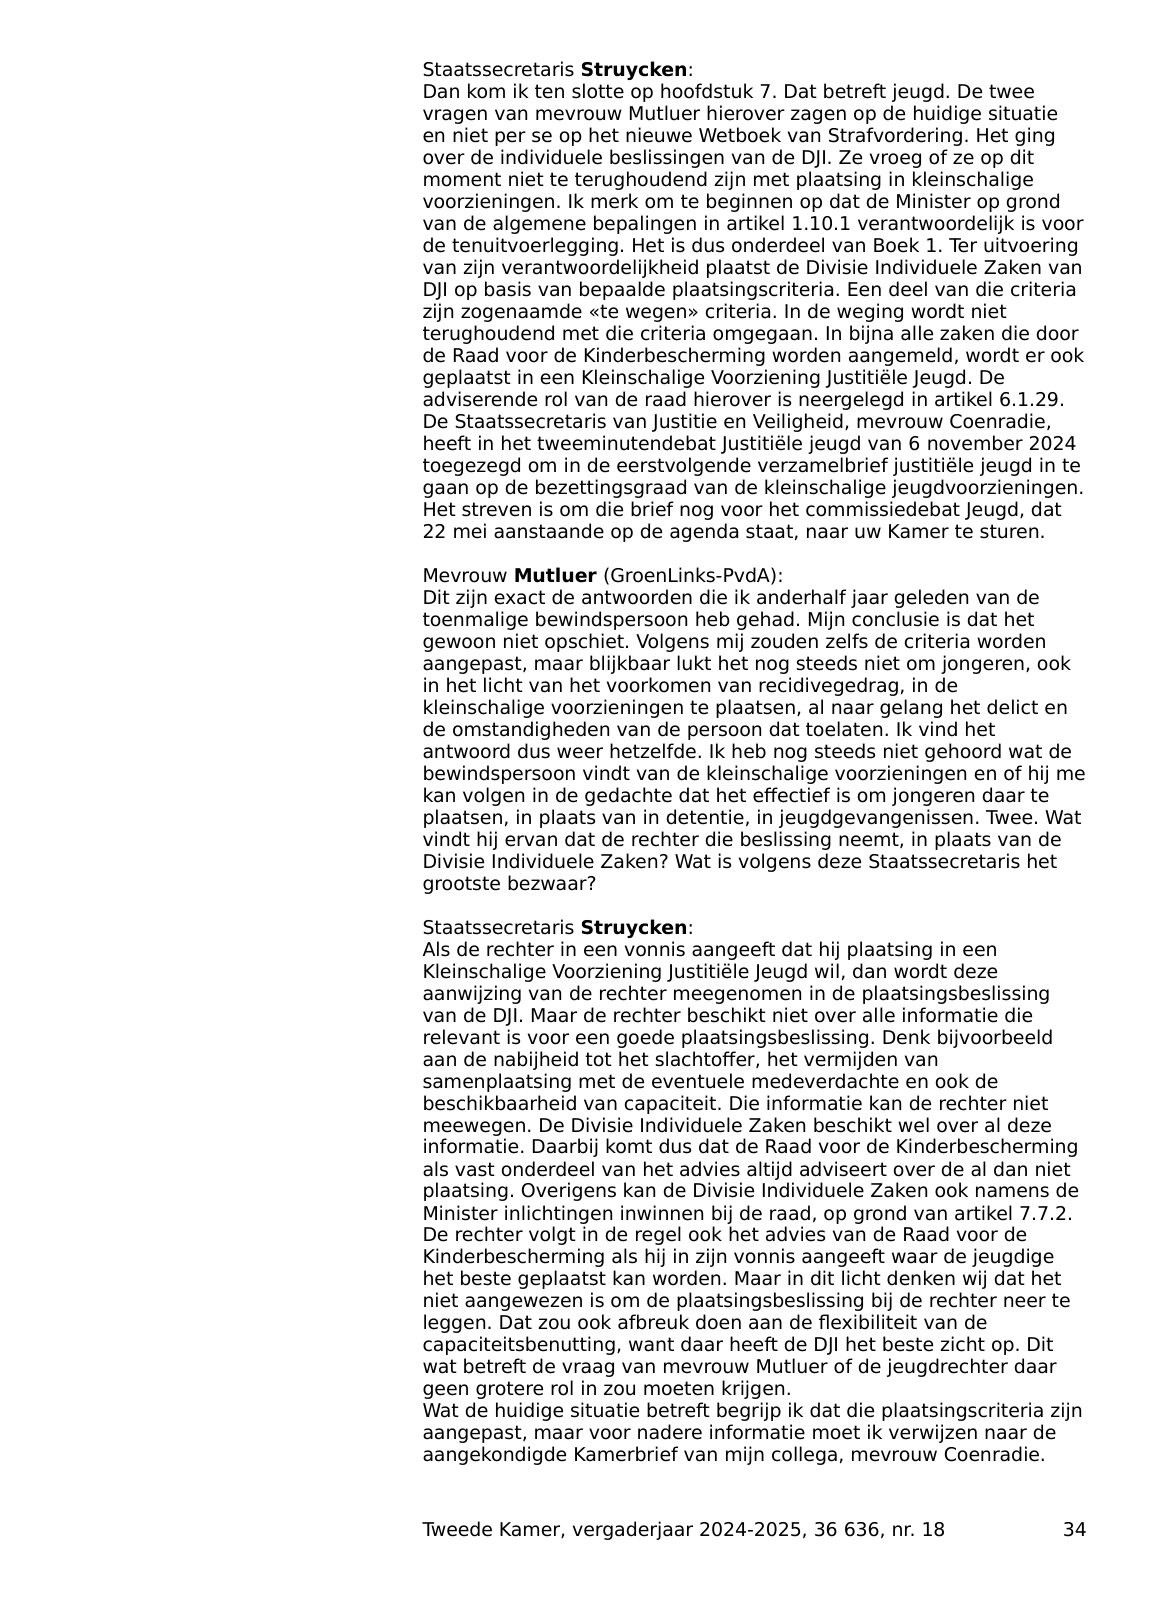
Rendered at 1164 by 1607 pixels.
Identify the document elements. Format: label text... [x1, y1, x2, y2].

text Mevrouw Mutluer (GroenLinks-PvdA): [422, 565, 1087, 587]
text De Staatssecretaris van Justitie en Veiligheid, mevrouw Coenradie, heeft in het tweeminutendebat Justitiële jeugd van 6 november 2024 toegezegd om in de eerstvolgende verzamelbrief justitiële jeugd in te gaan op de bezettingsgraad van de kleinschalige jeugdvoorzieningen. Het streven is om die brief nog voor het commissiedebat Jeugd, dat 22 mei aanstaande op de agenda staat, naar uw Kamer te sturen. [422, 411, 1087, 543]
text Als de rechter in een vonnis aangeeft dat hij plaatsing in een Kleinschalige Voorziening Justitiële Jeugd wil, dan wordt deze aanwijzing van de rechter meegenomen in de plaatsingsbeslissing van de DJI. Maar de rechter beschikt niet over alle informatie die relevant is voor een goede plaatsingsbeslissing. Denk bijvoorbeeld aan de nabijheid tot het slachtoffer, het vermijden van samenplaatsing met de eventuele medeverdachte en ook de beschikbaarheid van capaciteit. Die informatie kan de rechter niet meewegen. De Divisie Individuele Zaken beschikt wel over al deze informatie. Daarbij komt dus dat de Raad voor de Kinderbescherming als vast onderdeel van het advies altijd adviseert over de al dan niet plaatsing. Overigens kan de Divisie Individuele Zaken ook namens de Minister inlichtingen inwinnen bij de raad, op grond van artikel 7.7.2. De rechter volgt in de regel ook het advies van de Raad voor de Kinderbescherming als hij in zijn vonnis aangeeft waar de jeugdige het beste geplaatst kan worden. Maar in dit licht denken wij dat het niet aangewezen is om de plaatsingsbeslissing bij de rechter neer te leggen. Dat zou ook afbreuk doen aan de flexibiliteit van de capaciteitsbenutting, want daar heeft de DJI het beste zicht op. Dit wat betreft de vraag van mevrouw Mutluer of de jeugdrechter daar geen grotere rol in zou moeten krijgen. [422, 939, 1087, 1400]
text Staatssecretaris Struycken: [422, 59, 1087, 81]
text Wat de huidige situatie betreft begrijp ik dat die plaatsingscriteria zijn aangepast, maar voor nadere informatie moet ik verwijzen naar de aangekondigde Kamerbrief van mijn collega, mevrouw Coenradie. [422, 1400, 1087, 1466]
text Dan kom ik ten slotte op hoofdstuk 7. Dat betreft jeugd. De twee vragen van mevrouw Mutluer hierover zagen op de huidige situatie en niet per se op het nieuwe Wetboek van Strafvordering. Het ging over de individuele beslissingen van de DJI. Ze vroeg of ze op dit moment niet te terughoudend zijn met plaatsing in kleinschalige voorzieningen. Ik merk om te beginnen op dat de Minister op grond van de algemene bepalingen in artikel 1.10.1 verantwoordelijk is voor de tenuitvoerlegging. Het is dus onderdeel van Boek 1. Ter uitvoering van zijn verantwoordelijkheid plaatst de Divisie Individuele Zaken van DJI op basis van bepaalde plaatsingscriteria. Een deel van die criteria zijn zogenaamde «te wegen» criteria. In de weging wordt niet terughoudend met die criteria omgegaan. In bijna alle zaken die door de Raad voor de Kinderbescherming worden aangemeld, wordt er ook geplaatst in een Kleinschalige Voorziening Justitiële Jeugd. De adviserende rol van de raad hierover is neergelegd in artikel 6.1.29. [422, 81, 1087, 411]
text Staatssecretaris Struycken: [422, 917, 1087, 939]
text Dit zijn exact de antwoorden die ik anderhalf jaar geleden van de toenmalige bewindspersoon heb gehad. Mijn conclusie is dat het gewoon niet opschiet. Volgens mij zouden zelfs de criteria worden aangepast, maar blijkbaar lukt het nog steeds niet om jongeren, ook in het licht van het voorkomen van recidivegedrag, in de kleinschalige voorzieningen te plaatsen, al naar gelang het delict en de omstandigheden van de persoon dat toelaten. Ik vind het antwoord dus weer hetzelfde. Ik heb nog steeds niet gehoord wat de bewindspersoon vindt van de kleinschalige voorzieningen en of hij me kan volgen in de gedachte dat het effectief is om jongeren daar te plaatsen, in plaats van in detentie, in jeugdgevangenissen. Twee. Wat vindt hij ervan dat de rechter die beslissing neemt, in plaats van de Divisie Individuele Zaken? Wat is volgens deze Staatssecretaris het grootste bezwaar? [422, 587, 1087, 894]
